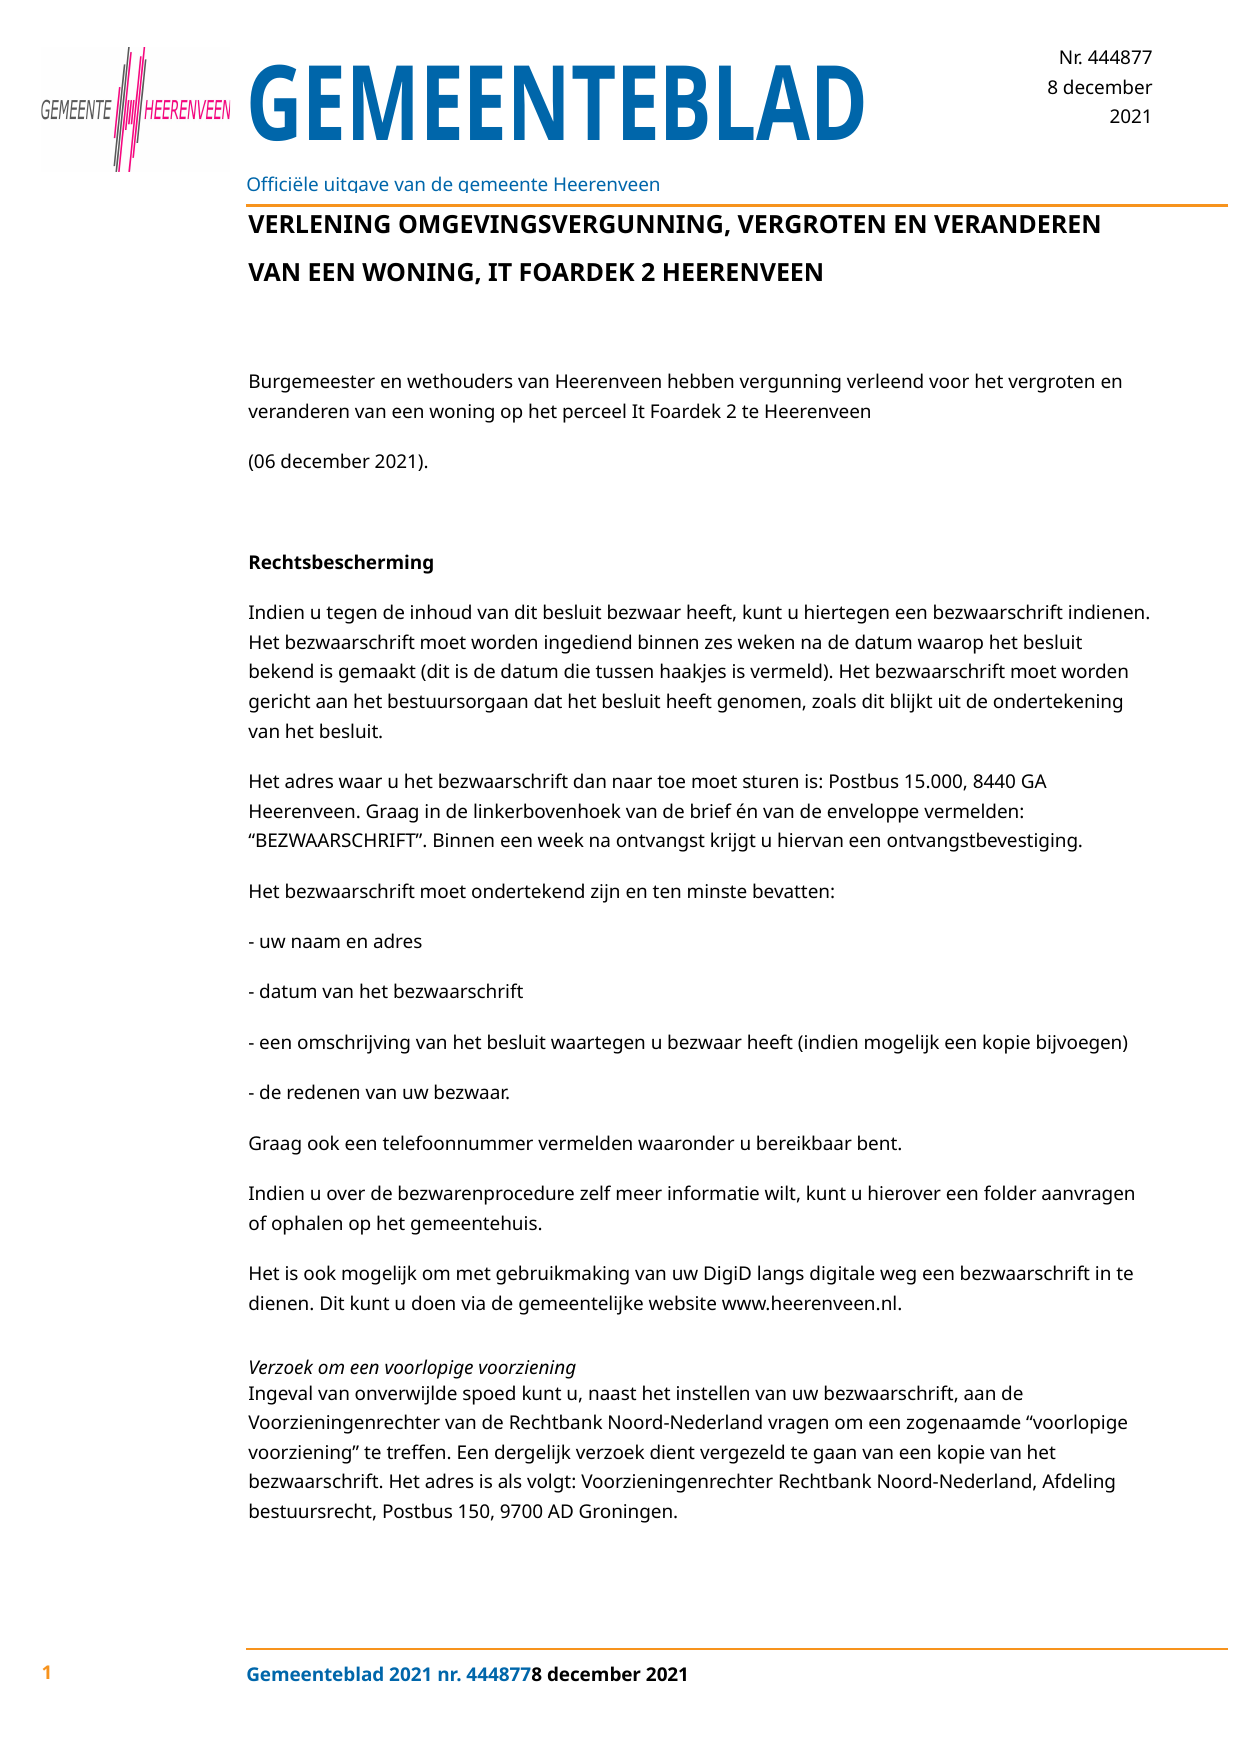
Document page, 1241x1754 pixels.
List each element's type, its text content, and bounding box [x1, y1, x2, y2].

text Indien u over de bezwarenprocedure zelf meer informatie wilt, kunt u hierover een folder aanvragen of ophalen op het gemeentehuis. [248, 1180, 1152, 1236]
text - de redenen van uw bezwaar. [248, 1079, 1152, 1105]
picture [41, 47, 231, 172]
text Burgemeester en wethouders van Heerenveen hebben vergunning verleend voor het vergroten en veranderen van een woning op het perceel It Foardek 2 te Heerenveen [248, 368, 1152, 424]
text Rechtsbescherming [248, 549, 1152, 575]
text Het adres waar u het bezwaarschrift dan naar toe moet sturen is: Postbus 15.000, 8440 GA Heerenveen. Graag in de linkerbovenhoek van de brief én van de enveloppe vermelden: “BEZWAARSCHRIFT”. Binnen een week na ontvangst krijgt u hiervan een ontvangstbevestiging. [248, 768, 1152, 853]
text Graag ook een telefoonnummer vermelden waaronder u bereikbaar bent. [248, 1130, 1152, 1156]
text Het is ook mogelijk om met gebruikmaking van uw DigiD langs digitale weg een bezwaarschrift in te dienen. Dit kunt u doen via de gemeentelijke website www.heerenveen.nl. [248, 1260, 1152, 1316]
text Het bezwaarschrift moet ondertekend zijn en ten minste bevatten: [248, 878, 1152, 904]
text (06 december 2021). [248, 448, 1152, 474]
text - uw naam en adres [248, 928, 1152, 954]
text VERLENING OMGEVINGSVERGUNNING, VERGROTEN EN VERANDEREN VAN EEN WONING, IT FOARDEK 2 HEERENVEEN [248, 207, 1152, 288]
text - een omschrijving van het besluit waartegen u bezwaar heeft (indien mogelijk een kopie bijvoegen) [248, 1029, 1152, 1055]
text - datum van het bezwaarschrift [248, 979, 1152, 1004]
text Verzoek om een voorlopige voorziening [248, 1354, 1152, 1380]
text Indien u tegen de inhoud van dit besluit bezwaar heeft, kunt u hiertegen een bezwaarschrift indienen. Het bezwaarschrift moet worden ingediend binnen zes weken na de datum waarop het besluit bekend is gemaakt (dit is de datum die tussen haakjes is vermeld). Het bezwaarschrift moet worden gericht aan het bestuursorgaan dat het besluit heeft genomen, zoals dit blijkt uit de ondertekening van het besluit. [248, 599, 1152, 744]
text Ingeval van onverwijlde spoed kunt u, naast het instellen van uw bezwaarschrift, aan de Voorzieningenrechter van de Rechtbank Noord-Nederland vragen om een zogenaamde “voorlopige voorziening” te treffen. Een dergelijk verzoek dient vergezeld te gaan van een kopie van het bezwaarschrift. Het adres is als volgt: Voorzieningenrechter Rechtbank Noord-Nederland, Afdeling bestuursrecht, Postbus 150, 9700 AD Groningen. [248, 1380, 1152, 1524]
